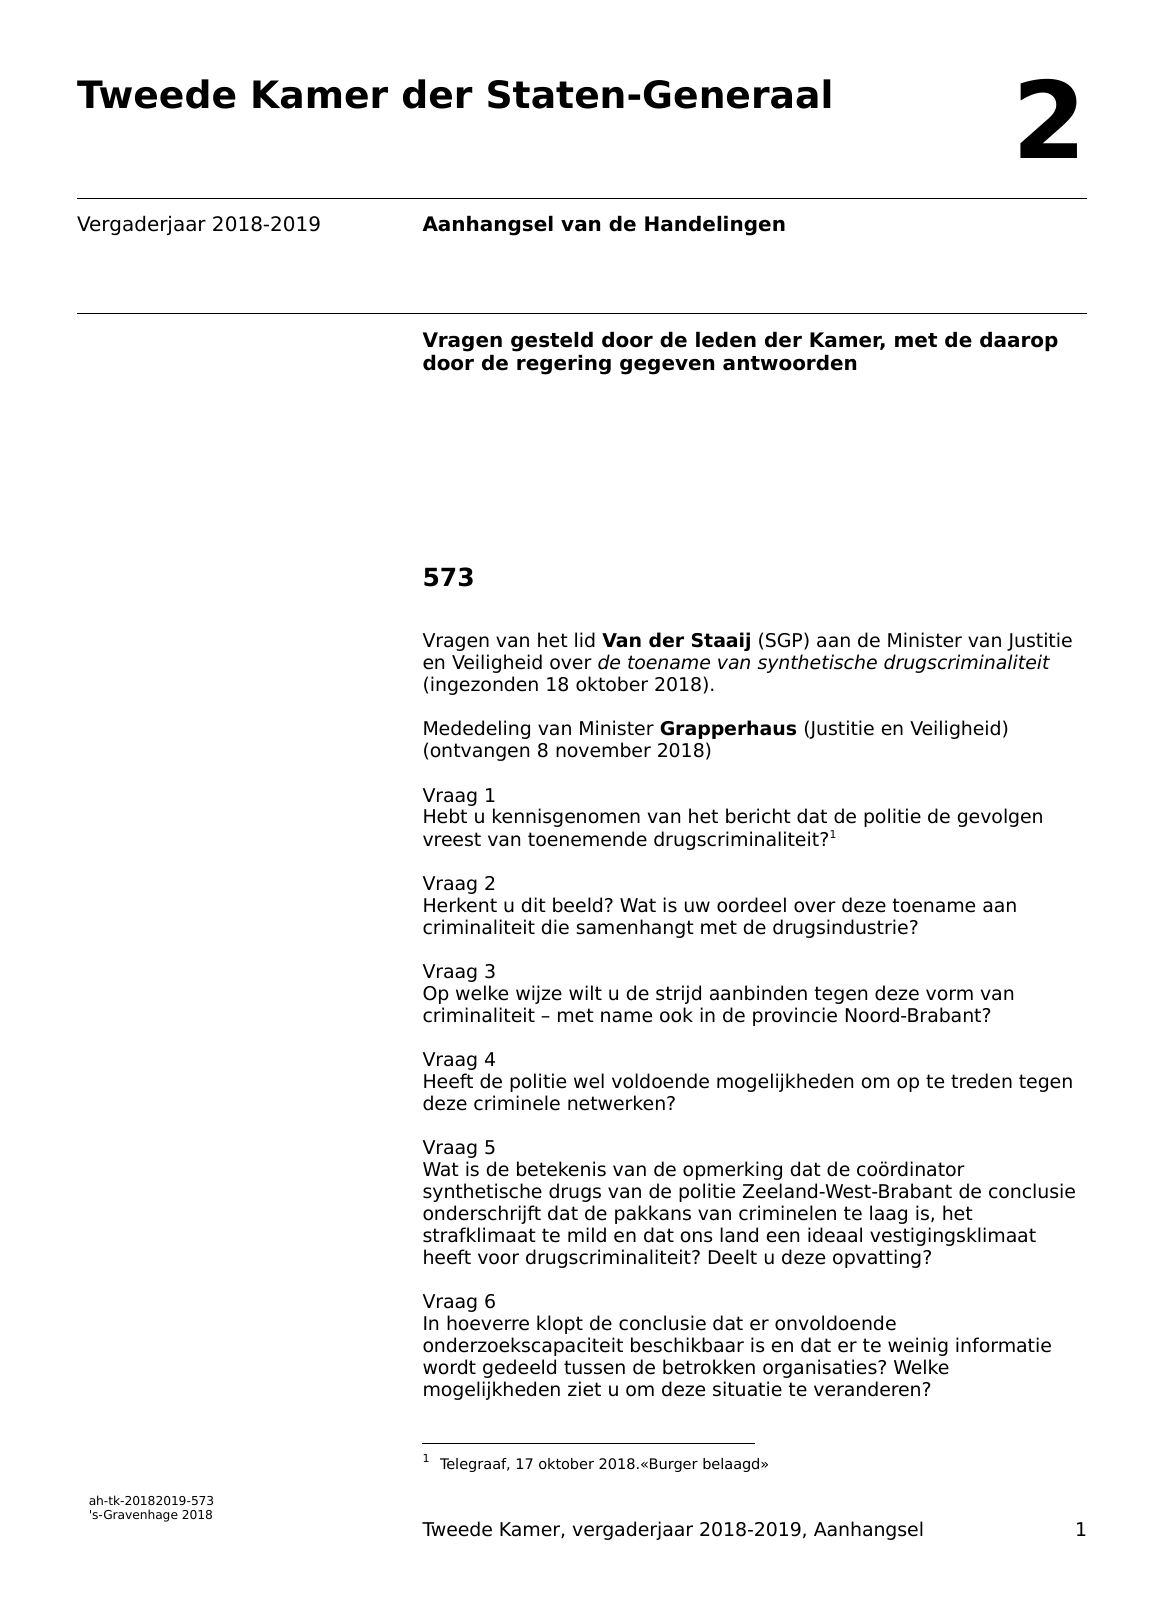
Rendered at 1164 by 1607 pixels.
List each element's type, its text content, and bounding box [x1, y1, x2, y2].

text Herkent u dit beeld? Wat is uw oordeel over deze toename aan criminaliteit die samenhangt met de drugsindustrie? [422, 894, 1087, 938]
table_header 2 [886, 59, 1087, 198]
text Heeft de politie wel voldoende mogelijkheden om op te treden tegen deze criminele netwerken? [422, 1071, 1087, 1115]
table_cell Aanhangsel van de Handelingen [422, 199, 1087, 313]
text In hoeverre klopt de conclusie dat er onvoldoende onderzoekscapaciteit beschikbaar is en dat er te weinig informatie wordt gedeeld tussen de betrokken organisaties? Welke mogelijkheden ziet u om deze situatie te veranderen? [422, 1313, 1087, 1401]
text ah-tk-20182019-573 [88, 1494, 323, 1508]
text Vraag 4 [422, 1049, 1087, 1071]
text Telegraaf, 17 oktober 2018.«Burger belaagd» [422, 1452, 1087, 1474]
table_cell Vergaderjaar 2018-2019 [77, 199, 422, 313]
text Vraag 2 [422, 873, 1087, 894]
text Vraag 6 [422, 1291, 1087, 1313]
text Wat is de betekenis van de opmerking dat de coördinator synthetische drugs van de politie Zeeland-West-Brabant de conclusie onderschrijft dat de pakkans van criminelen te laag is, het strafklimaat te mild en dat ons land een ideaal vestigingsklimaat heeft voor drugscriminaliteit? Deelt u deze opvatting? [422, 1159, 1087, 1269]
table_cell [77, 314, 422, 375]
text Vraag 1 [422, 784, 1087, 806]
text Vraag 5 [422, 1137, 1087, 1159]
text Hebt u kennisgenomen van het bericht dat de politie de gevolgen vreest van toenemende drugscriminaliteit? [422, 806, 1087, 850]
text 's-Gravenhage 2018 [88, 1508, 323, 1522]
table_cell Vragen gesteld door de leden der Kamer, met de daarop door de regering gegeven antwoorden [422, 314, 1087, 375]
text Vragen van het lid Van der Staaij (SGP) aan de Minister van Justitie en Veiligheid over de toename van synthetische drugscriminaliteit (ingezonden 18 oktober 2018). [422, 630, 1087, 696]
table_header Tweede Kamer der Staten-Generaal [77, 59, 886, 198]
text Op welke wijze wilt u de strijd aanbinden tegen deze vorm van criminaliteit – met name ook in de provincie Noord-Brabant? [422, 983, 1087, 1027]
text Vraag 3 [422, 961, 1087, 983]
text 573 [422, 563, 1087, 592]
text Mededeling van Minister Grapperhaus (Justitie en Veiligheid) (ontvangen 8 november 2018) [422, 718, 1087, 762]
